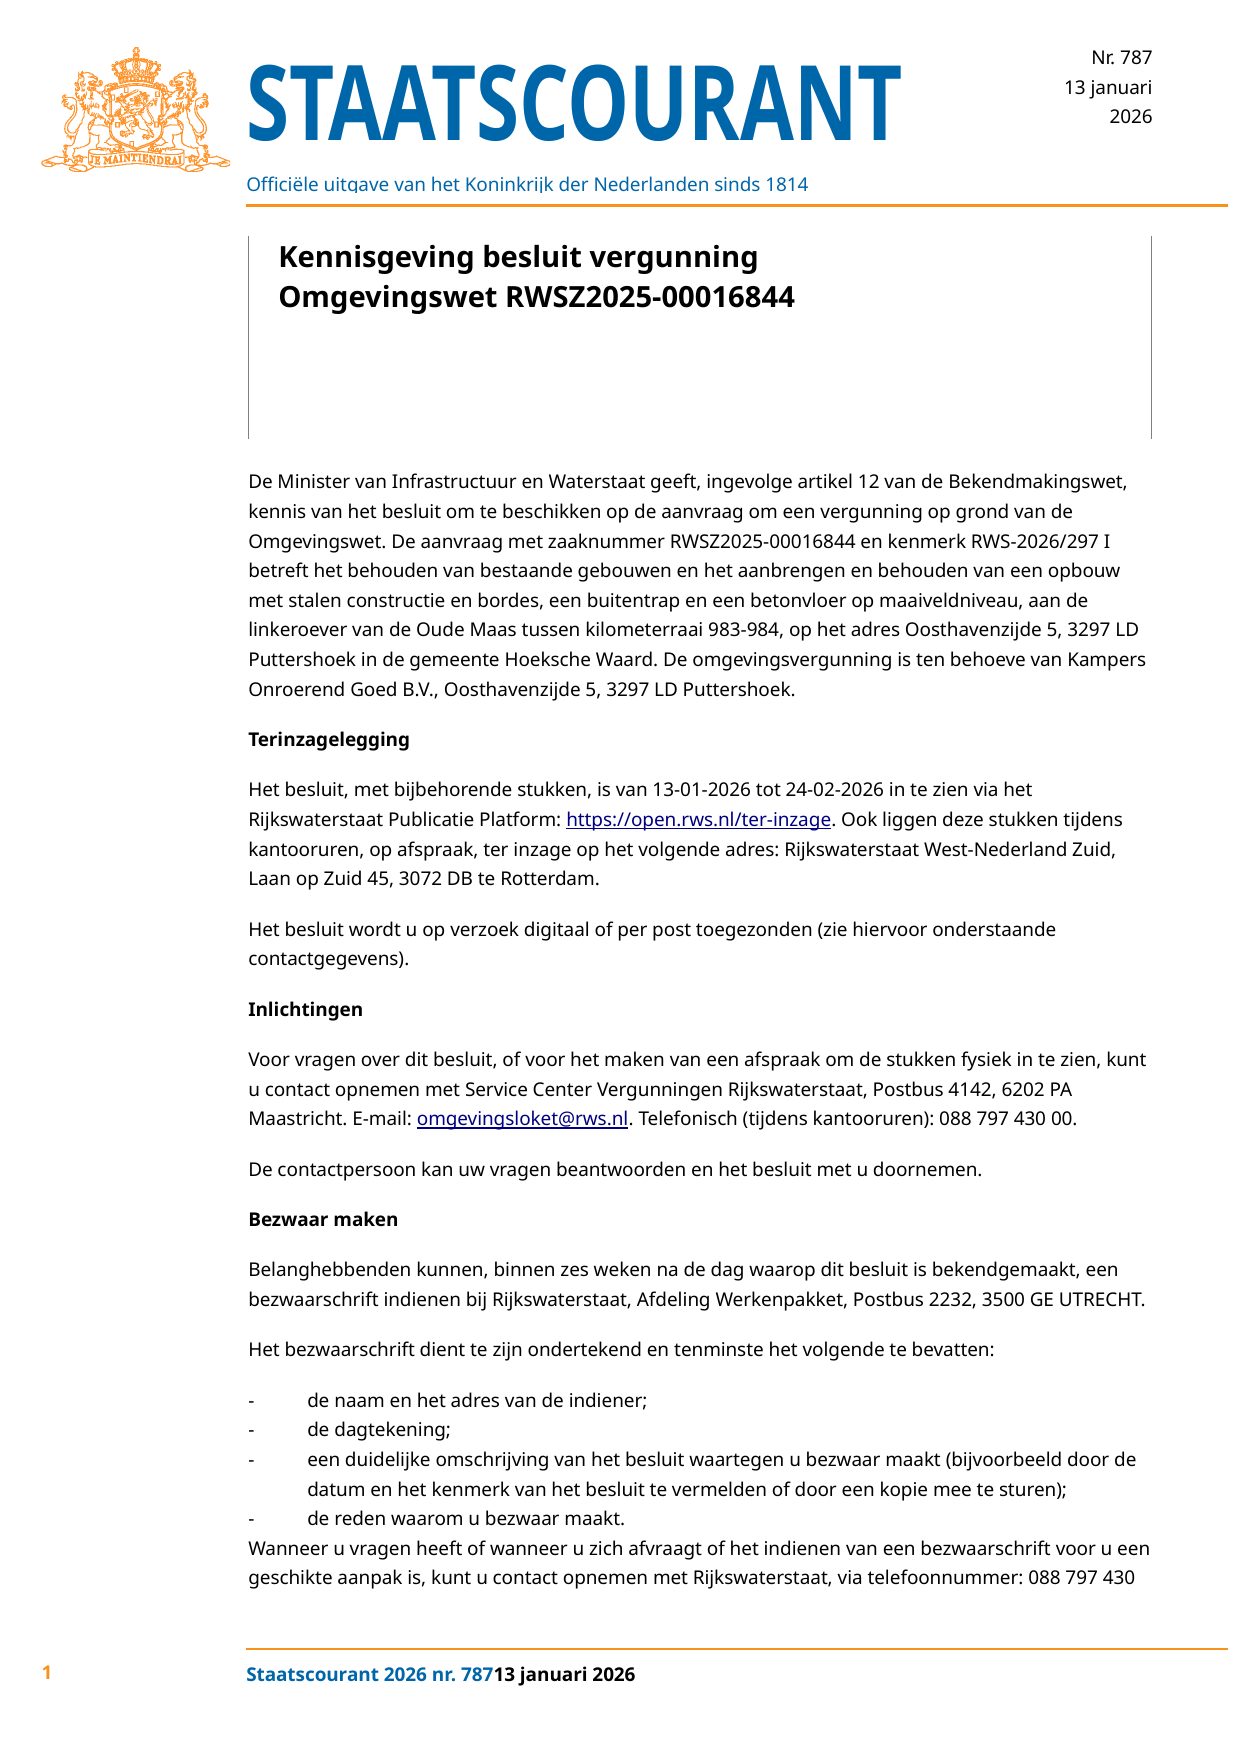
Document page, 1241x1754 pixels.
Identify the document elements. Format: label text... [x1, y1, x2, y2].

text De contactpersoon kan uw vragen beantwoorden en het besluit met u doornemen. [248, 1156, 1152, 1181]
picture [912, 236, 1090, 414]
text Het bezwaarschrift dient te zijn ondertekend en tenminste het volgende te bevatten: [248, 1337, 1152, 1362]
list de reden waarom u bezwaar maakt. [248, 1505, 1152, 1531]
text Wanneer u vragen heeft of wanneer u zich afvraagt of het indienen van een bezwaarschrift voor u een geschikte aanpak is, kunt u contact opnemen met Rijkswaterstaat, via telefoonnummer: 088 797 430 [248, 1535, 1152, 1590]
text Voor vragen over dit besluit, of voor het maken van een afspraak om de stukken fysiek in te zien, kunt u contact opnemen met Service Center Vergunningen Rijkswaterstaat, Postbus 4142, 6202 PA Maastricht. E-mail: omgevingsloket@rws.nl. Telefonisch (tijdens kantooruren): 088 797 430 00. [248, 1046, 1152, 1131]
text De Minister van Infrastructuur en Waterstaat geeft, ingevolge artikel 12 van de Bekendmakingswet, kennis van het besluit om te beschikken op de aanvraag om een vergunning op grond van de Omgevingswet. De aanvraag met zaaknummer RWSZ2025-00016844 en kenmerk RWS-2026/297 I betreft het behouden van bestaande gebouwen en het aanbrengen en behouden van een opbouw met stalen constructie en bordes, een buitentrap en een betonvloer op maaiveldniveau, aan de linkeroever van de Oude Maas tussen kilometerraai 983-984, op het adres Oosthavenzijde 5, 3297 LD Puttershoek in de gemeente Hoeksche Waard. De omgevingsvergunning is ten behoeve van Kampers Onroerend Goed B.V., Oosthavenzijde 5, 3297 LD Puttershoek. [248, 469, 1152, 701]
list de dagtekening; [248, 1417, 1152, 1442]
list de naam en het adres van de indiener; [248, 1387, 1152, 1413]
text Het besluit wordt u op verzoek digitaal of per post toegezonden (zie hiervoor onderstaande contactgegevens). [248, 916, 1152, 971]
text Belanghebbenden kunnen, binnen zes weken na de dag waarop dit besluit is bekendgemaakt, een bezwaarschrift indienen bij Rijkswaterstaat, Afdeling Werkenpakket, Postbus 2232, 3500 GE UTRECHT. [248, 1257, 1152, 1312]
table_header [850, 414, 1151, 439]
text Inlichtingen [248, 996, 1152, 1021]
text Het besluit, met bijbehorende stukken, is van 13-01-2026 tot 24-02-2026 in te zien via het Rijkswaterstaat Publicatie Platform: https://open.rws.nl/ter-inzage. Ook liggen deze stukken tijdens kantooruren, op afspraak, ter inzage op het volgende adres: Rijkswaterstaat West-Nederland Zuid, Laan op Zuid 45, 3072 DB te Rotterdam. [248, 777, 1152, 891]
list een duidelijke omschrijving van het besluit waartegen u bezwaar maakt (bijvoorbeeld door de datum en het kenmerk van het besluit te vermelden of door een kopie mee te sturen); [248, 1446, 1152, 1501]
picture [41, 47, 231, 172]
table_header Kennisgeving besluit vergunning Omgevingswet RWSZ2025-00016844 [249, 236, 850, 439]
text Bezwaar maken [248, 1206, 1152, 1232]
text Terinzagelegging [248, 726, 1152, 752]
table_header [1090, 236, 1151, 413]
table_header [850, 236, 912, 413]
